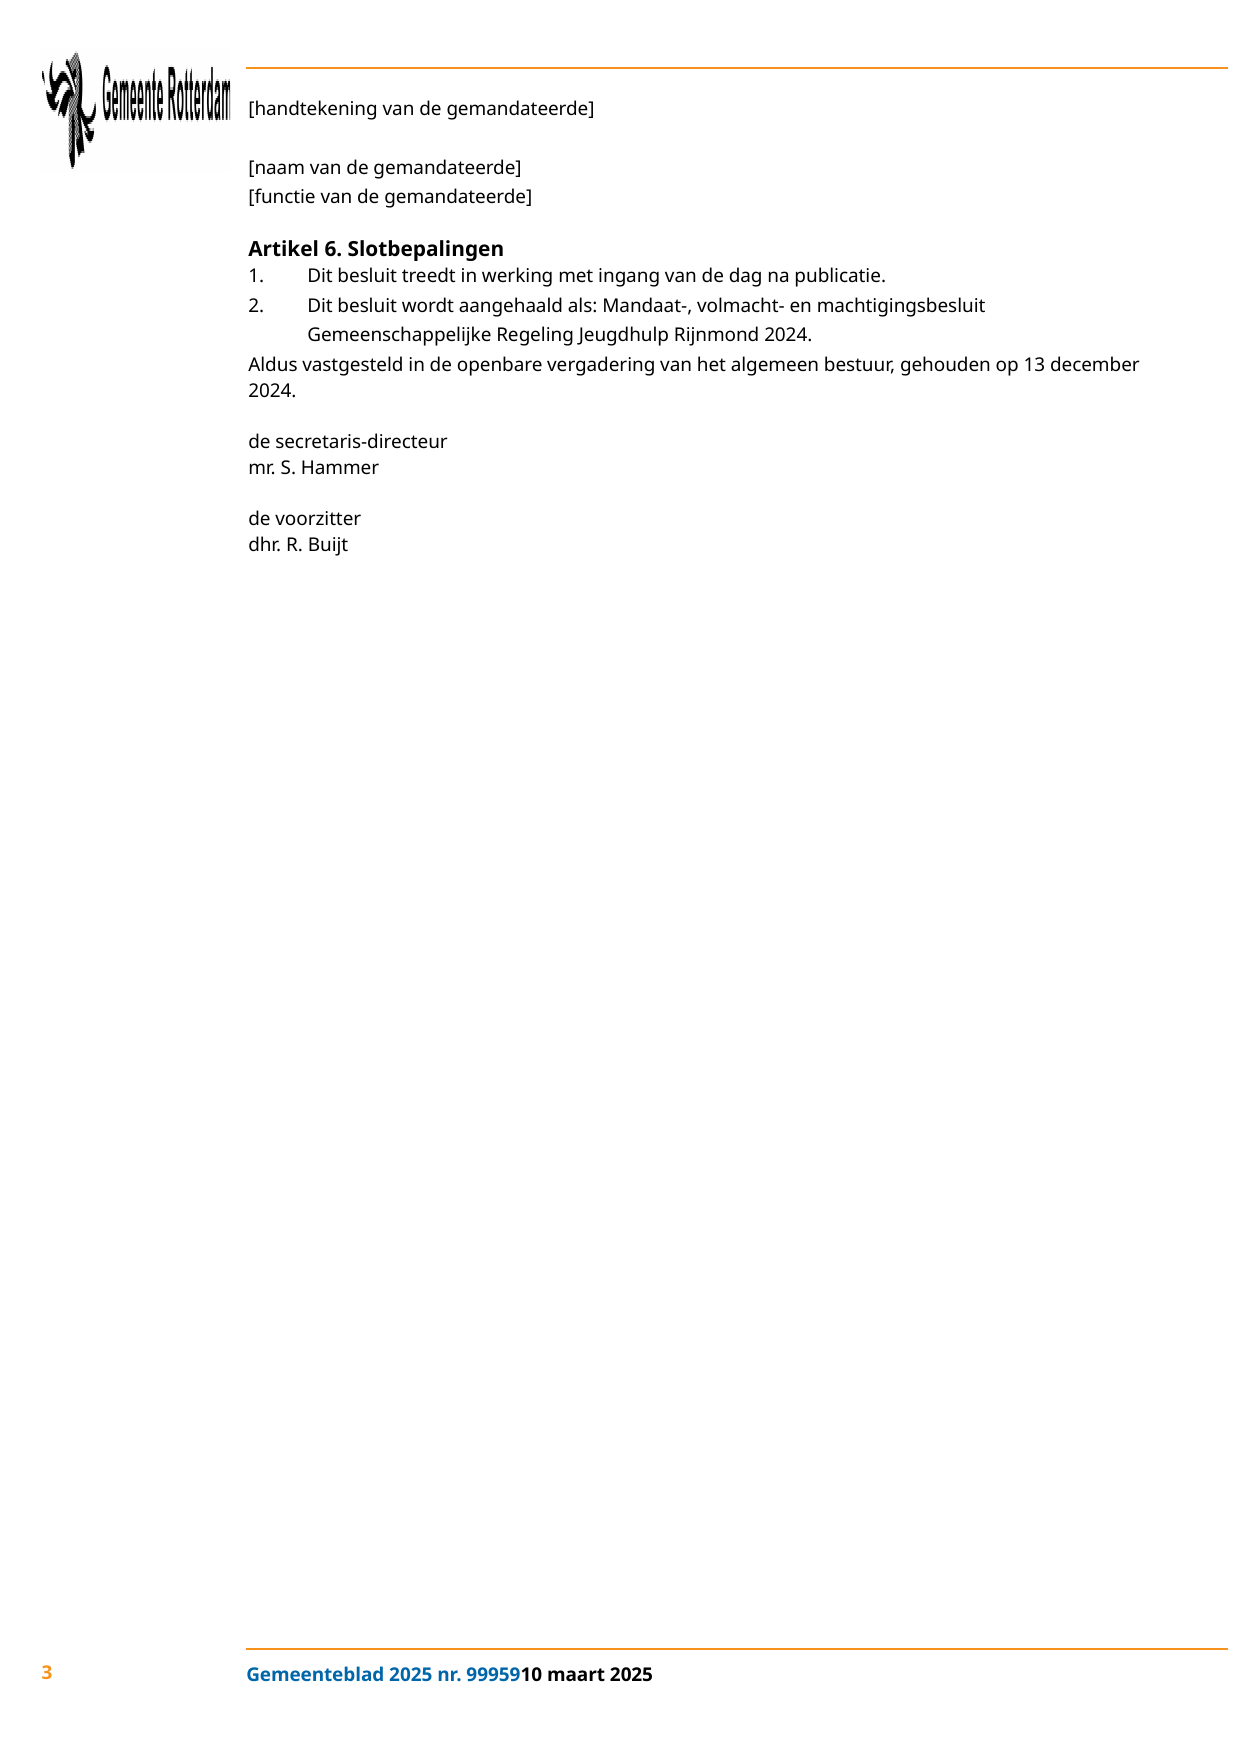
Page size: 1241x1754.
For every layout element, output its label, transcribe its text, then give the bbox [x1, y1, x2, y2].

text de voorzitter [248, 506, 1152, 531]
text [naam van de gemandateerde] [248, 154, 1152, 180]
text Aldus vastgesteld in de openbare vergadering van het algemeen bestuur, gehouden op 13 december 2024. [248, 351, 1152, 403]
text Artikel 6. Slotbepalingen [248, 234, 1152, 262]
text mr. S. Hammer [248, 454, 1152, 480]
text [functie van de gemandateerde] [248, 183, 1152, 209]
list Dit besluit wordt aangehaald als: Mandaat-, volmacht- en machtigingsbesluit Gemeenschappelijke Regeling Jeugdhulp Rijnmond 2024. [248, 292, 1152, 347]
text dhr. R. Buijt [248, 531, 1152, 557]
picture [41, 47, 231, 172]
list Dit besluit treedt in werking met ingang van de dag na publicatie. [248, 262, 1152, 288]
text de secretaris-directeur [248, 428, 1152, 454]
text [handtekening van de gemandateerde] [248, 95, 1152, 121]
